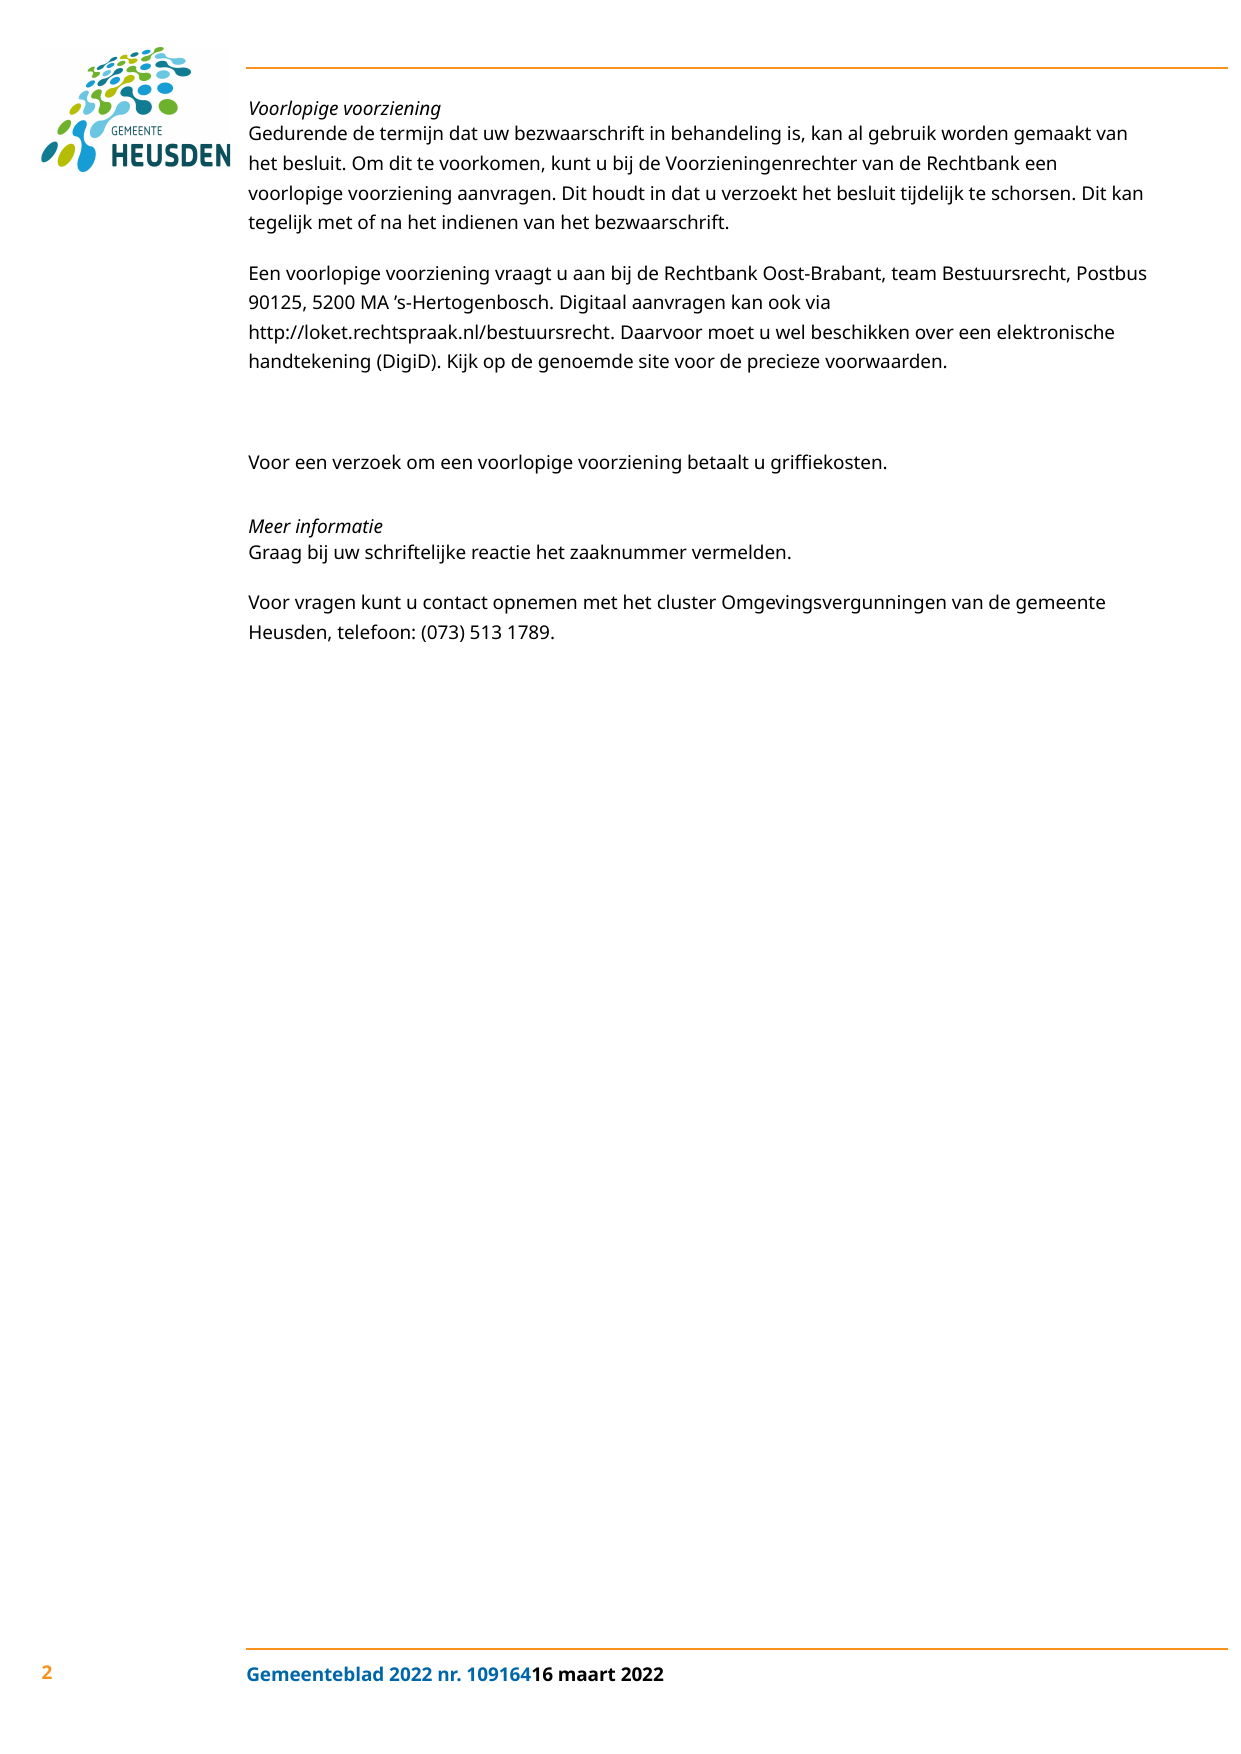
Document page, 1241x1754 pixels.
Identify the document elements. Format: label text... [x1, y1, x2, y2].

text Een voorlopige voorziening vraagt u aan bij de Rechtbank Oost-Brabant, team Bestuursrecht, Postbus 90125, 5200 MA ’s-Hertogenbosch. Digitaal aanvragen kan ook via http://loket.rechtspraak.nl/bestuursrecht. Daarvoor moet u wel beschikken over een elektronische handtekening (DigiD). Kijk op de genoemde site voor de precieze voorwaarden. [248, 260, 1152, 374]
text Graag bij uw schriftelijke reactie het zaaknummer vermelden. [248, 539, 1152, 565]
text Voor een verzoek om een voorlopige voorziening betaalt u griffiekosten. [248, 449, 1152, 475]
text Gedurende de termijn dat uw bezwaarschrift in behandeling is, kan al gebruik worden gemaakt van het besluit. Om dit te voorkomen, kunt u bij de Voorzieningenrechter van de Rechtbank een voorlopige voorziening aanvragen. Dit houdt in dat u verzoekt het besluit tijdelijk te schorsen. Dit kan tegelijk met of na het indienen van het bezwaarschrift. [248, 121, 1152, 235]
picture [41, 47, 231, 172]
text Voor vragen kunt u contact opnemen met het cluster Omgevingsvergunningen van de gemeente Heusden, telefoon: (073) 513 1789. [248, 589, 1152, 645]
text Meer informatie [248, 513, 1152, 539]
text Voorlopige voorziening [248, 95, 1152, 121]
